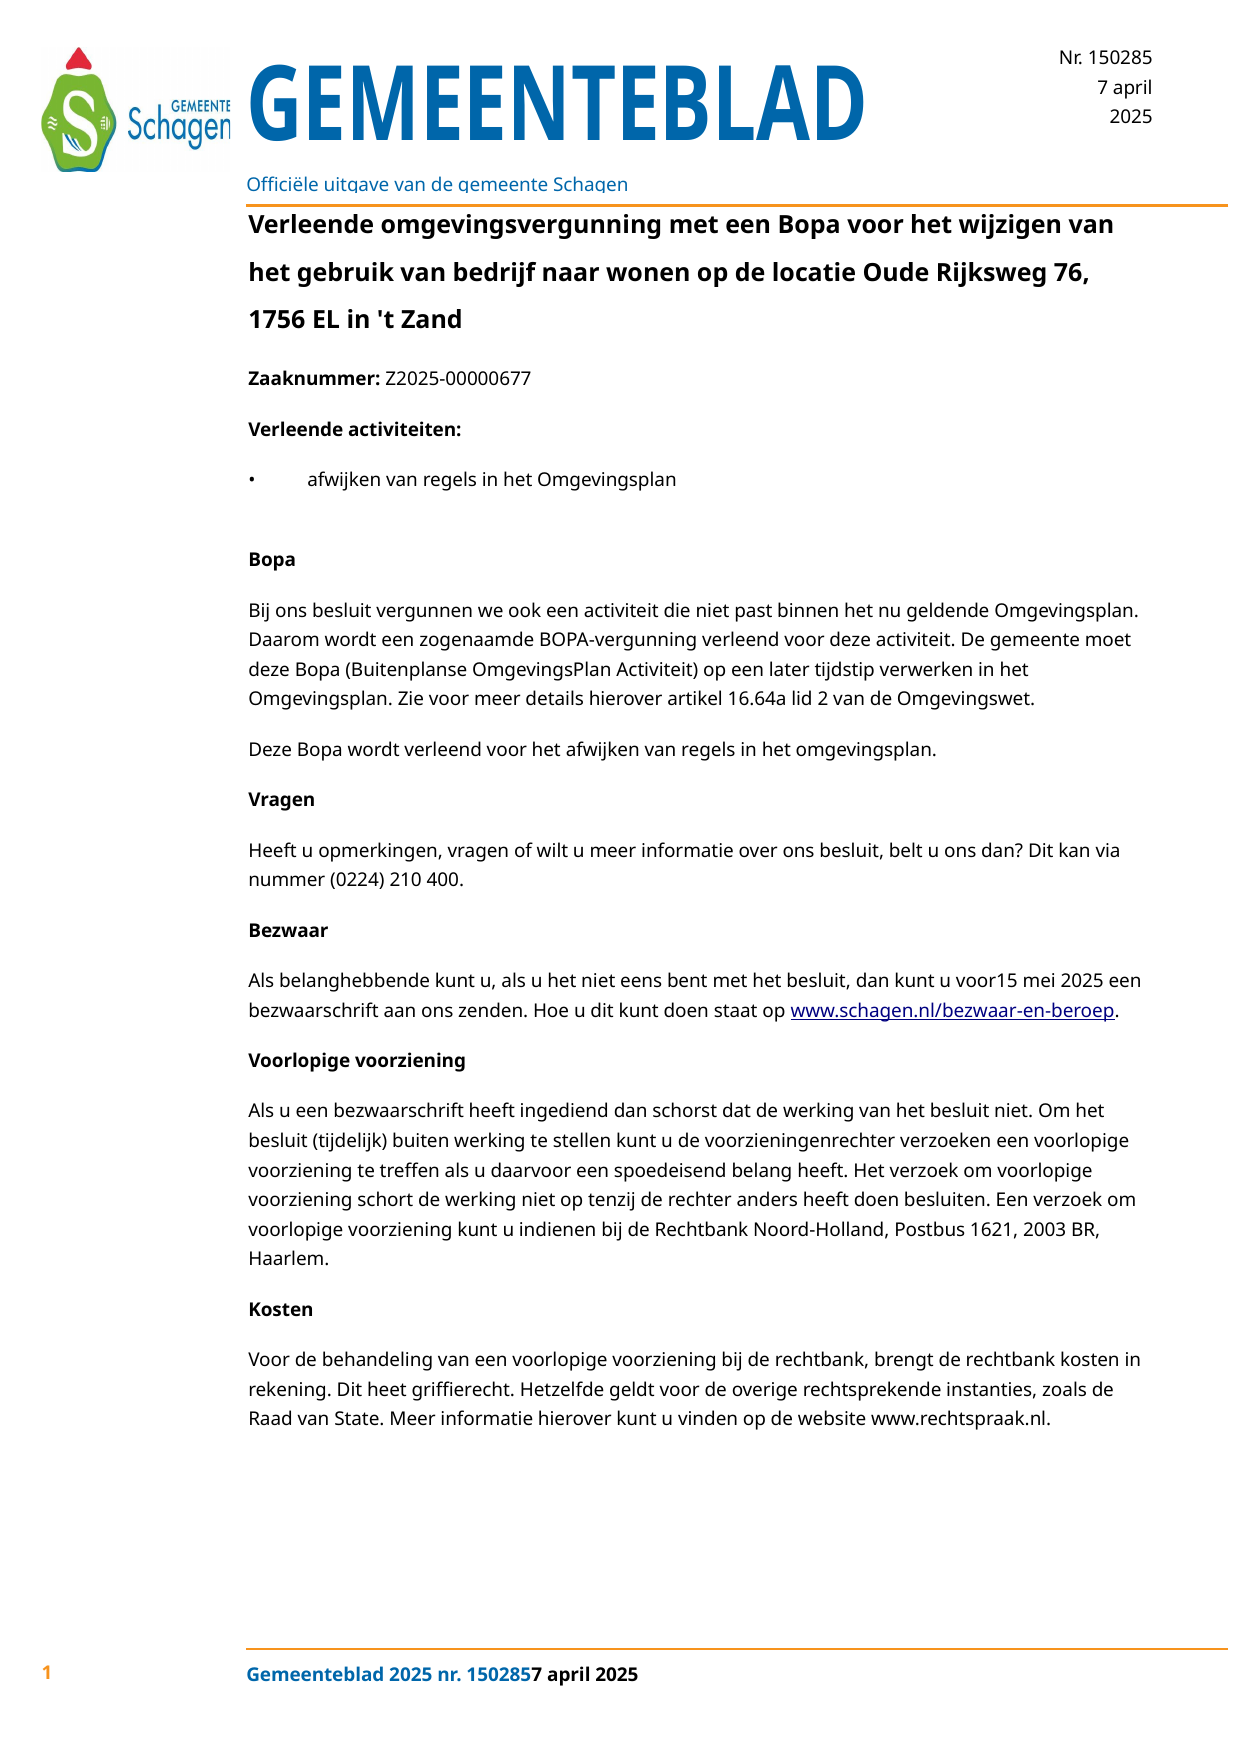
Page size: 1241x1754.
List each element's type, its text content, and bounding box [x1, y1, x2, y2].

text Voorlopige voorziening [248, 1047, 1152, 1073]
text Kosten [248, 1296, 1152, 1322]
text Als u een bezwaarschrift heeft ingediend dan schorst dat de werking van het besluit niet. Om het besluit (tijdelijk) buiten werking te stellen kunt u de voorzieningenrechter verzoeken een voorlopige voorziening te treffen als u daarvoor een spoedeisend belang heeft. Het verzoek om voorlopige voorziening schort de werking niet op tenzij de rechter anders heeft doen besluiten. Een verzoek om voorlopige voorziening kunt u indienen bij de Rechtbank Noord-Holland, Postbus 1621, 2003 BR, Haarlem. [248, 1098, 1152, 1271]
text Bij ons besluit vergunnen we ook een activiteit die niet past binnen het nu geldende Omgevingsplan. Daarom wordt een zogenaamde BOPA-vergunning verleend voor deze activiteit. De gemeente moet deze Bopa (Buitenplanse OmgevingsPlan Activiteit) op een later tijdstip verwerken in het Omgevingsplan. Zie voor meer details hierover artikel 16.64a lid 2 van de Omgevingswet. [248, 597, 1152, 711]
list afwijken van regels in het Omgevingsplan [248, 466, 1152, 492]
text Verleende activiteiten: [248, 416, 1152, 442]
text Bopa [248, 546, 1152, 572]
text Verleende omgevingsvergunning met een Bopa voor het wijzigen van het gebruik van bedrijf naar wonen op de locatie Oude Rijksweg 76, 1756 EL in 't Zand [248, 207, 1152, 336]
text Vragen [248, 786, 1152, 812]
text Deze Bopa wordt verleend voor het afwijken van regels in het omgevingsplan. [248, 736, 1152, 762]
text Heeft u opmerkingen, vragen of wilt u meer informatie over ons besluit, belt u ons dan? Dit kan via nummer (0224) 210 400. [248, 837, 1152, 892]
text Zaaknummer: Z2025-00000677 [248, 366, 1152, 391]
text Bezwaar [248, 917, 1152, 942]
picture [41, 47, 231, 172]
text Als belanghebbende kunt u, als u het niet eens bent met het besluit, dan kunt u voor15 mei 2025 een bezwaarschrift aan ons zenden. Hoe u dit kunt doen staat op www.schagen.nl/bezwaar-en-beroep. [248, 967, 1152, 1022]
text Voor de behandeling van een voorlopige voorziening bij de rechtbank, brengt de rechtbank kosten in rekening. Dit heet griffierecht. Hetzelfde geldt voor de overige rechtsprekende instanties, zoals de Raad van State. Meer informatie hierover kunt u vinden op de website www.rechtspraak.nl. [248, 1346, 1152, 1431]
